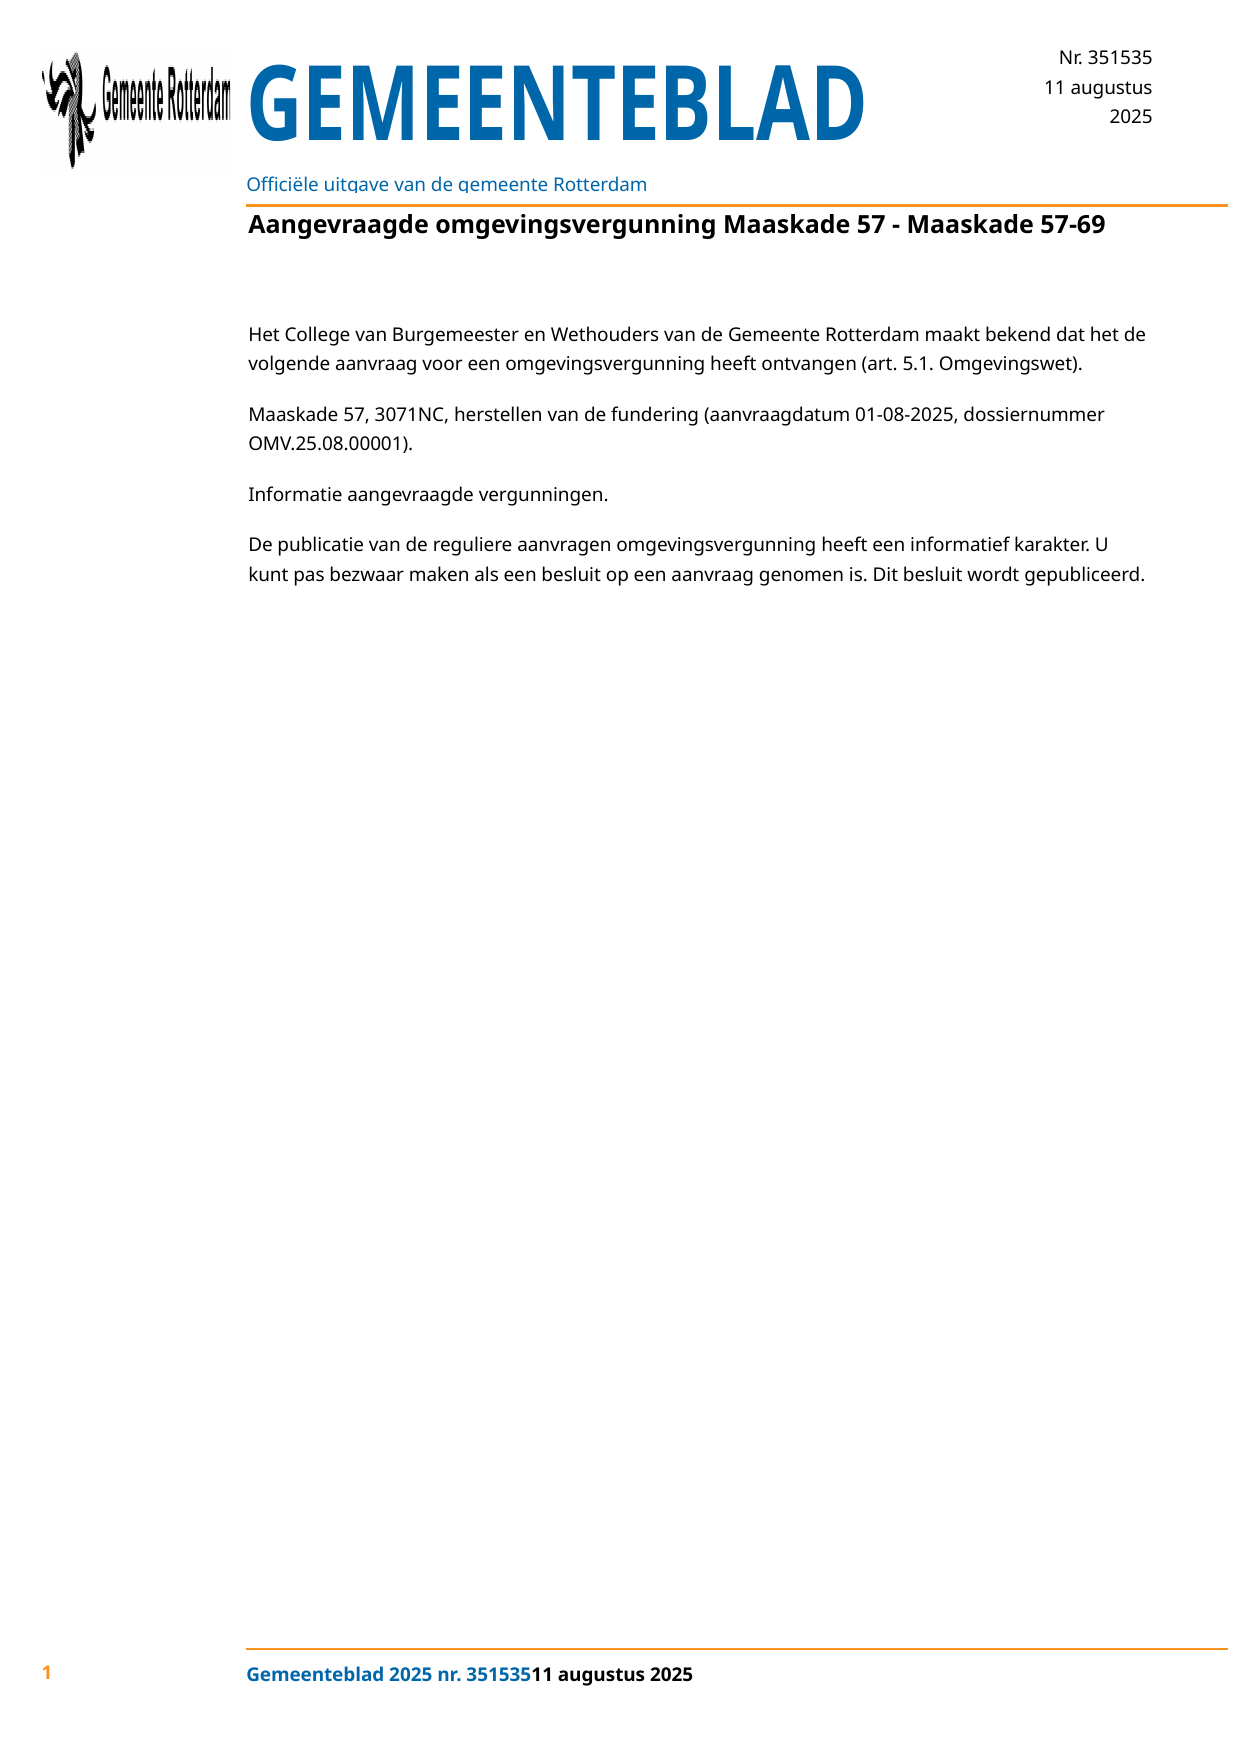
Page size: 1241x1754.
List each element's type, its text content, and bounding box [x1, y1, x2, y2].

text De publicatie van de reguliere aanvragen omgevingsvergunning heeft een informatief karakter. U kunt pas bezwaar maken als een besluit op een aanvraag genomen is. Dit besluit wordt gepubliceerd. [248, 531, 1152, 586]
text Aangevraagde omgevingsvergunning Maaskade 57 - Maaskade 57-69 [248, 207, 1152, 241]
text Informatie aangevraagde vergunningen. [248, 481, 1152, 506]
text Maaskade 57, 3071NC, herstellen van de fundering (aanvraagdatum 01-08-2025, dossiernummer OMV.25.08.00001). [248, 401, 1152, 456]
text Het College van Burgemeester en Wethouders van de Gemeente Rotterdam maakt bekend dat het de volgende aanvraag voor een omgevingsvergunning heeft ontvangen (art. 5.1. Omgevingswet). [248, 321, 1152, 376]
picture [41, 47, 231, 172]
